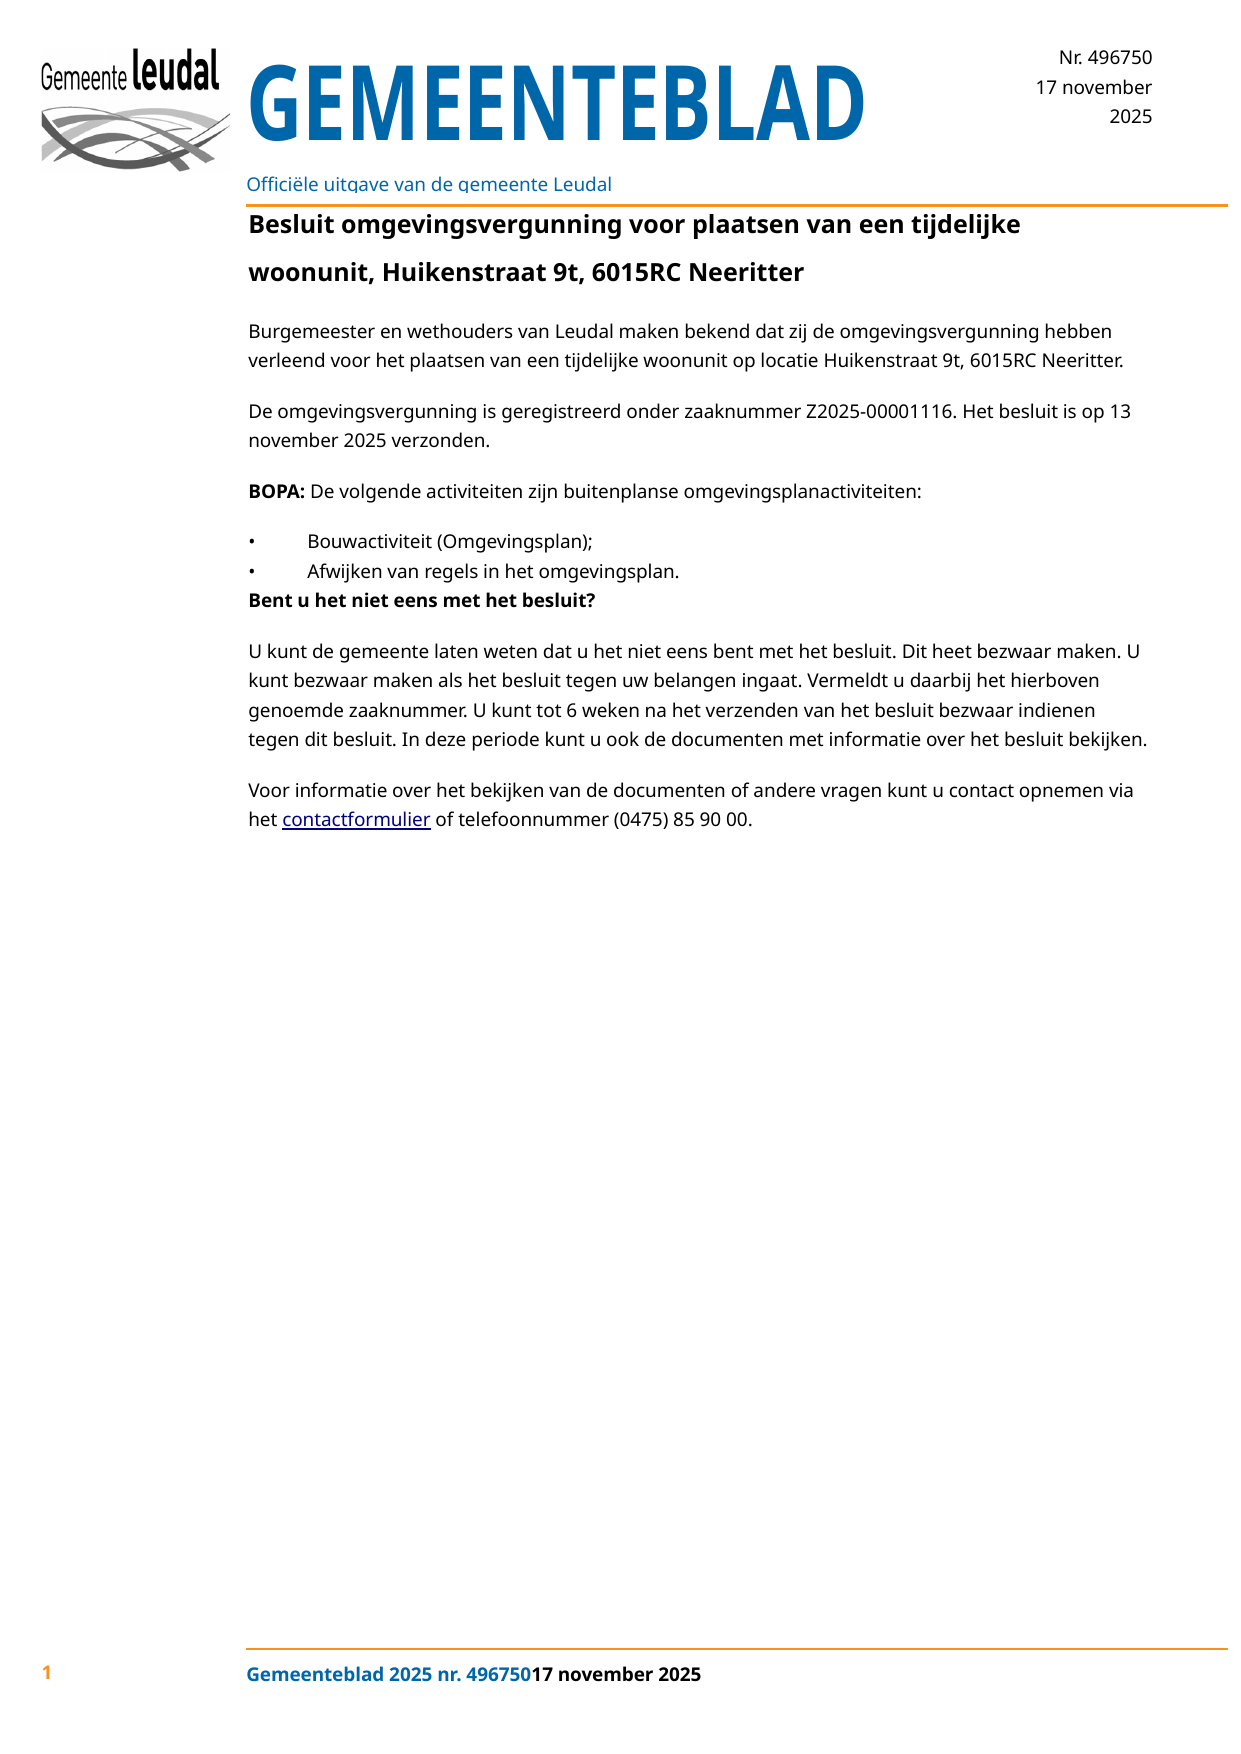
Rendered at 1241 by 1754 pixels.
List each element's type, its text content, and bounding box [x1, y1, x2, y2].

text Besluit omgevingsvergunning voor plaatsen van een tijdelijke woonunit, Huikenstraat 9t, 6015RC Neeritter [248, 207, 1152, 288]
list Bouwactiviteit (Omgevingsplan); [248, 528, 1152, 554]
picture [41, 47, 231, 172]
text Burgemeester en wethouders van Leudal maken bekend dat zij de omgevingsvergunning hebben verleend voor het plaatsen van een tijdelijke woonunit op locatie Huikenstraat 9t, 6015RC Neeritter. [248, 318, 1152, 373]
list Afwijken van regels in het omgevingsplan. [248, 558, 1152, 584]
text Bent u het niet eens met het besluit? [248, 587, 1152, 613]
text De omgevingsvergunning is geregistreerd onder zaaknummer Z2025-00001116. Het besluit is op 13 november 2025 verzonden. [248, 398, 1152, 453]
text U kunt de gemeente laten weten dat u het niet eens bent met het besluit. Dit heet bezwaar maken. U kunt bezwaar maken als het besluit tegen uw belangen ingaat. Vermeldt u daarbij het hierboven genoemde zaaknummer. U kunt tot 6 weken na het verzenden van het besluit bezwaar indienen tegen dit besluit. In deze periode kunt u ook de documenten met informatie over het besluit bekijken. [248, 638, 1152, 752]
text BOPA: De volgende activiteiten zijn buitenplanse omgevingsplanactiviteiten: [248, 478, 1152, 504]
text Voor informatie over het bekijken van de documenten of andere vragen kunt u contact opnemen via het contactformulier of telefoonnummer (0475) 85 90 00. [248, 777, 1152, 832]
